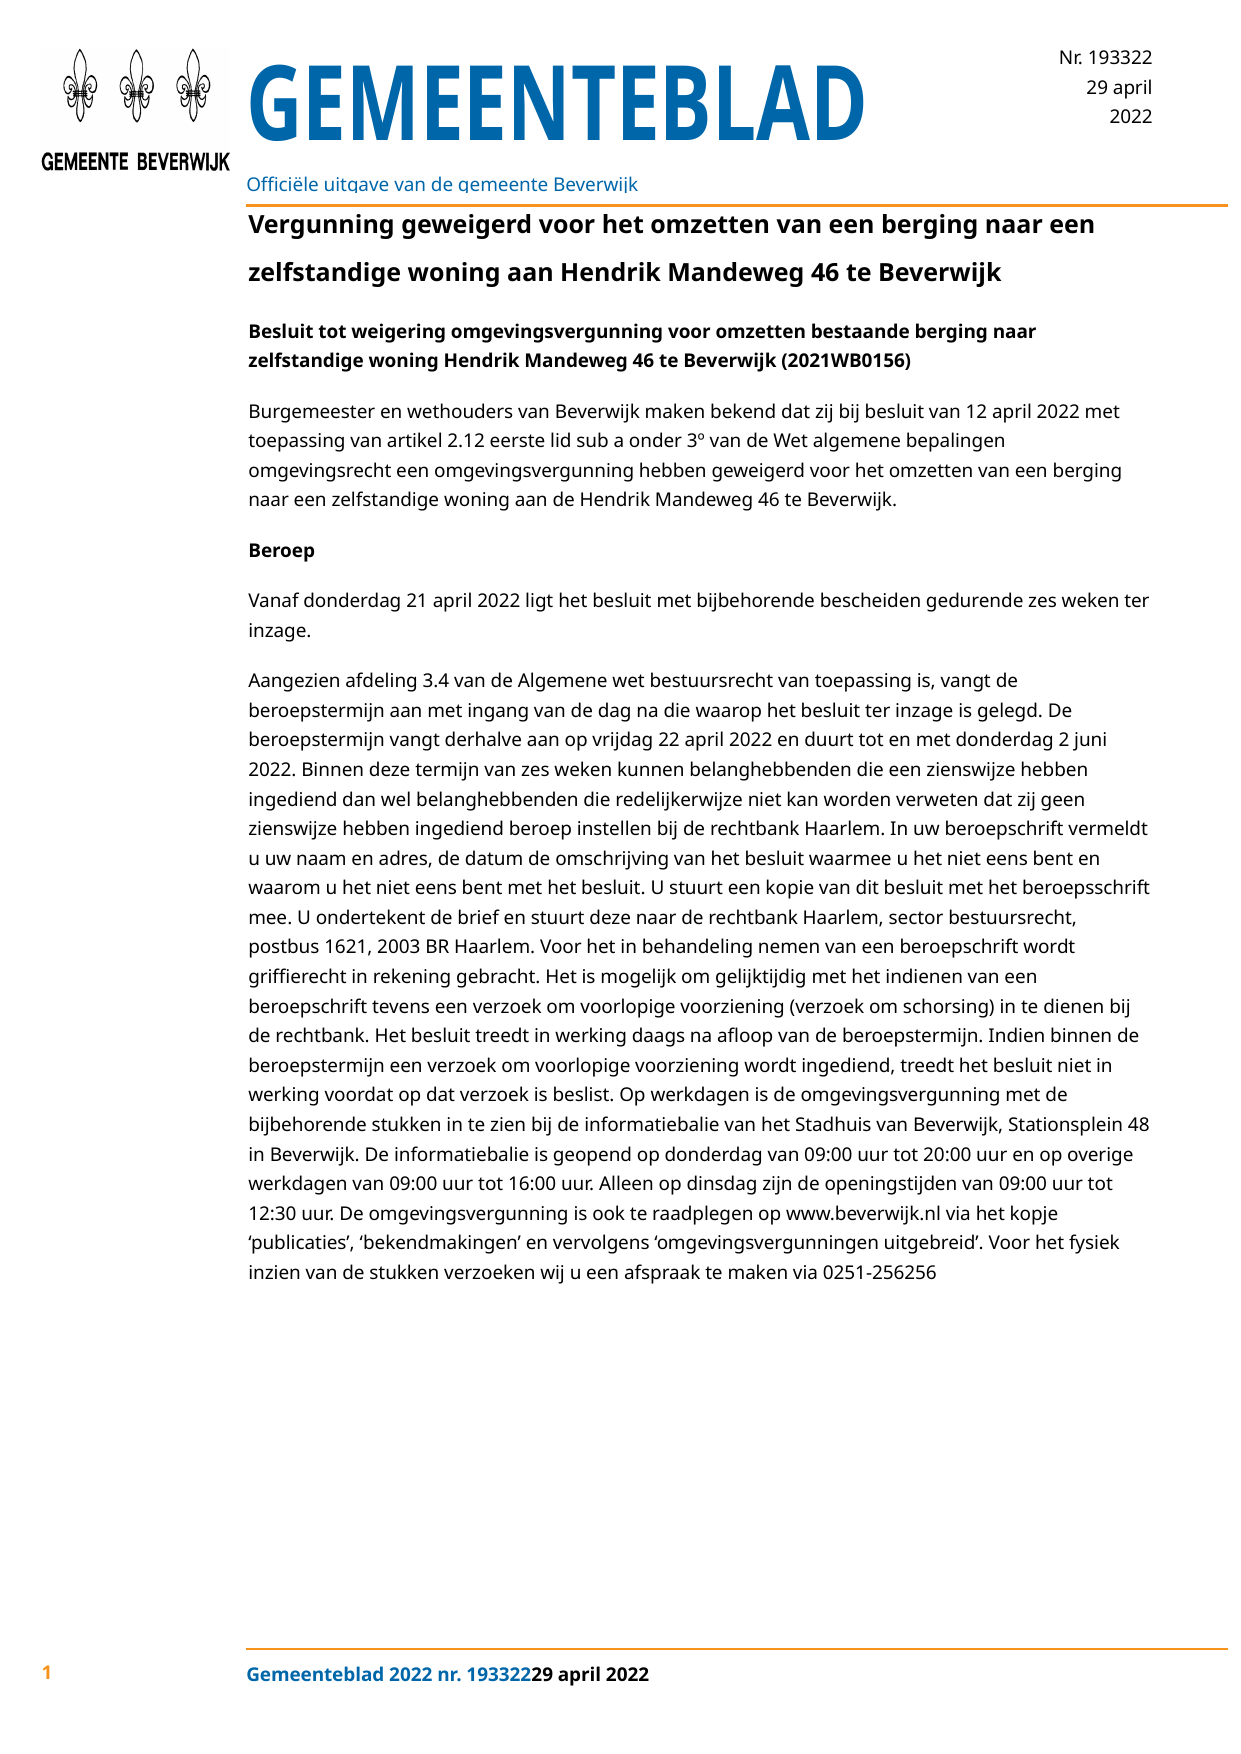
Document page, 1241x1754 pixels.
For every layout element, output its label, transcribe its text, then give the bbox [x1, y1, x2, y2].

picture [41, 47, 231, 172]
text Burgemeester en wethouders van Beverwijk maken bekend dat zij bij besluit van 12 april 2022 met toepassing van artikel 2.12 eerste lid sub a onder 3º van de Wet algemene bepalingen omgevingsrecht een omgevingsvergunning hebben geweigerd voor het omzetten van een berging naar een zelfstandige woning aan de Hendrik Mandeweg 46 te Beverwijk. [248, 398, 1152, 512]
text Beroep [248, 537, 1152, 563]
text Aangezien afdeling 3.4 van de Algemene wet bestuursrecht van toepassing is, vangt de beroepstermijn aan met ingang van de dag na die waarop het besluit ter inzage is gelegd. De beroepstermijn vangt derhalve aan op vrijdag 22 april 2022 en duurt tot en met donderdag 2 juni 2022. Binnen deze termijn van zes weken kunnen belanghebbenden die een zienswijze hebben ingediend dan wel belanghebbenden die redelijkerwijze niet kan worden verweten dat zij geen zienswijze hebben ingediend beroep instellen bij de rechtbank Haarlem. In uw beroepschrift vermeldt u uw naam en adres, de datum de omschrijving van het besluit waarmee u het niet eens bent en waarom u het niet eens bent met het besluit. U stuurt een kopie van dit besluit met het beroepsschrift mee. U ondertekent de brief en stuurt deze naar de rechtbank Haarlem, sector bestuursrecht, postbus 1621, 2003 BR Haarlem. Voor het in behandeling nemen van een beroepschrift wordt griffierecht in rekening gebracht. Het is mogelijk om gelijktijdig met het indienen van een beroepschrift tevens een verzoek om voorlopige voorziening (verzoek om schorsing) in te dienen bij de rechtbank. Het besluit treedt in werking daags na afloop van de beroepstermijn. Indien binnen de beroepstermijn een verzoek om voorlopige voorziening wordt ingediend, treedt het besluit niet in werking voordat op dat verzoek is beslist. Op werkdagen is de omgevingsvergunning met de bijbehorende stukken in te zien bij de informatiebalie van het Stadhuis van Beverwijk, Stationsplein 48 in Beverwijk. De informatiebalie is geopend op donderdag van 09:00 uur tot 20:00 uur en op overige werkdagen van 09:00 uur tot 16:00 uur. Alleen op dinsdag zijn de openingstijden van 09:00 uur tot 12:30 uur. De omgevingsvergunning is ook te raadplegen op www.beverwijk.nl via het kopje ‘publicaties’, ‘bekendmakingen’ en vervolgens ‘omgevingsvergunningen uitgebreid’. Voor het fysiek inzien van de stukken verzoeken wij u een afspraak te maken via 0251-256256 [248, 667, 1152, 1285]
text Vergunning geweigerd voor het omzetten van een berging naar een zelfstandige woning aan Hendrik Mandeweg 46 te Beverwijk [248, 207, 1152, 288]
text Besluit tot weigering omgevingsvergunning voor omzetten bestaande berging naar zelfstandige woning Hendrik Mandeweg 46 te Beverwijk (2021WB0156) [248, 318, 1152, 373]
text Vanaf donderdag 21 april 2022 ligt het besluit met bijbehorende bescheiden gedurende zes weken ter inzage. [248, 587, 1152, 643]
